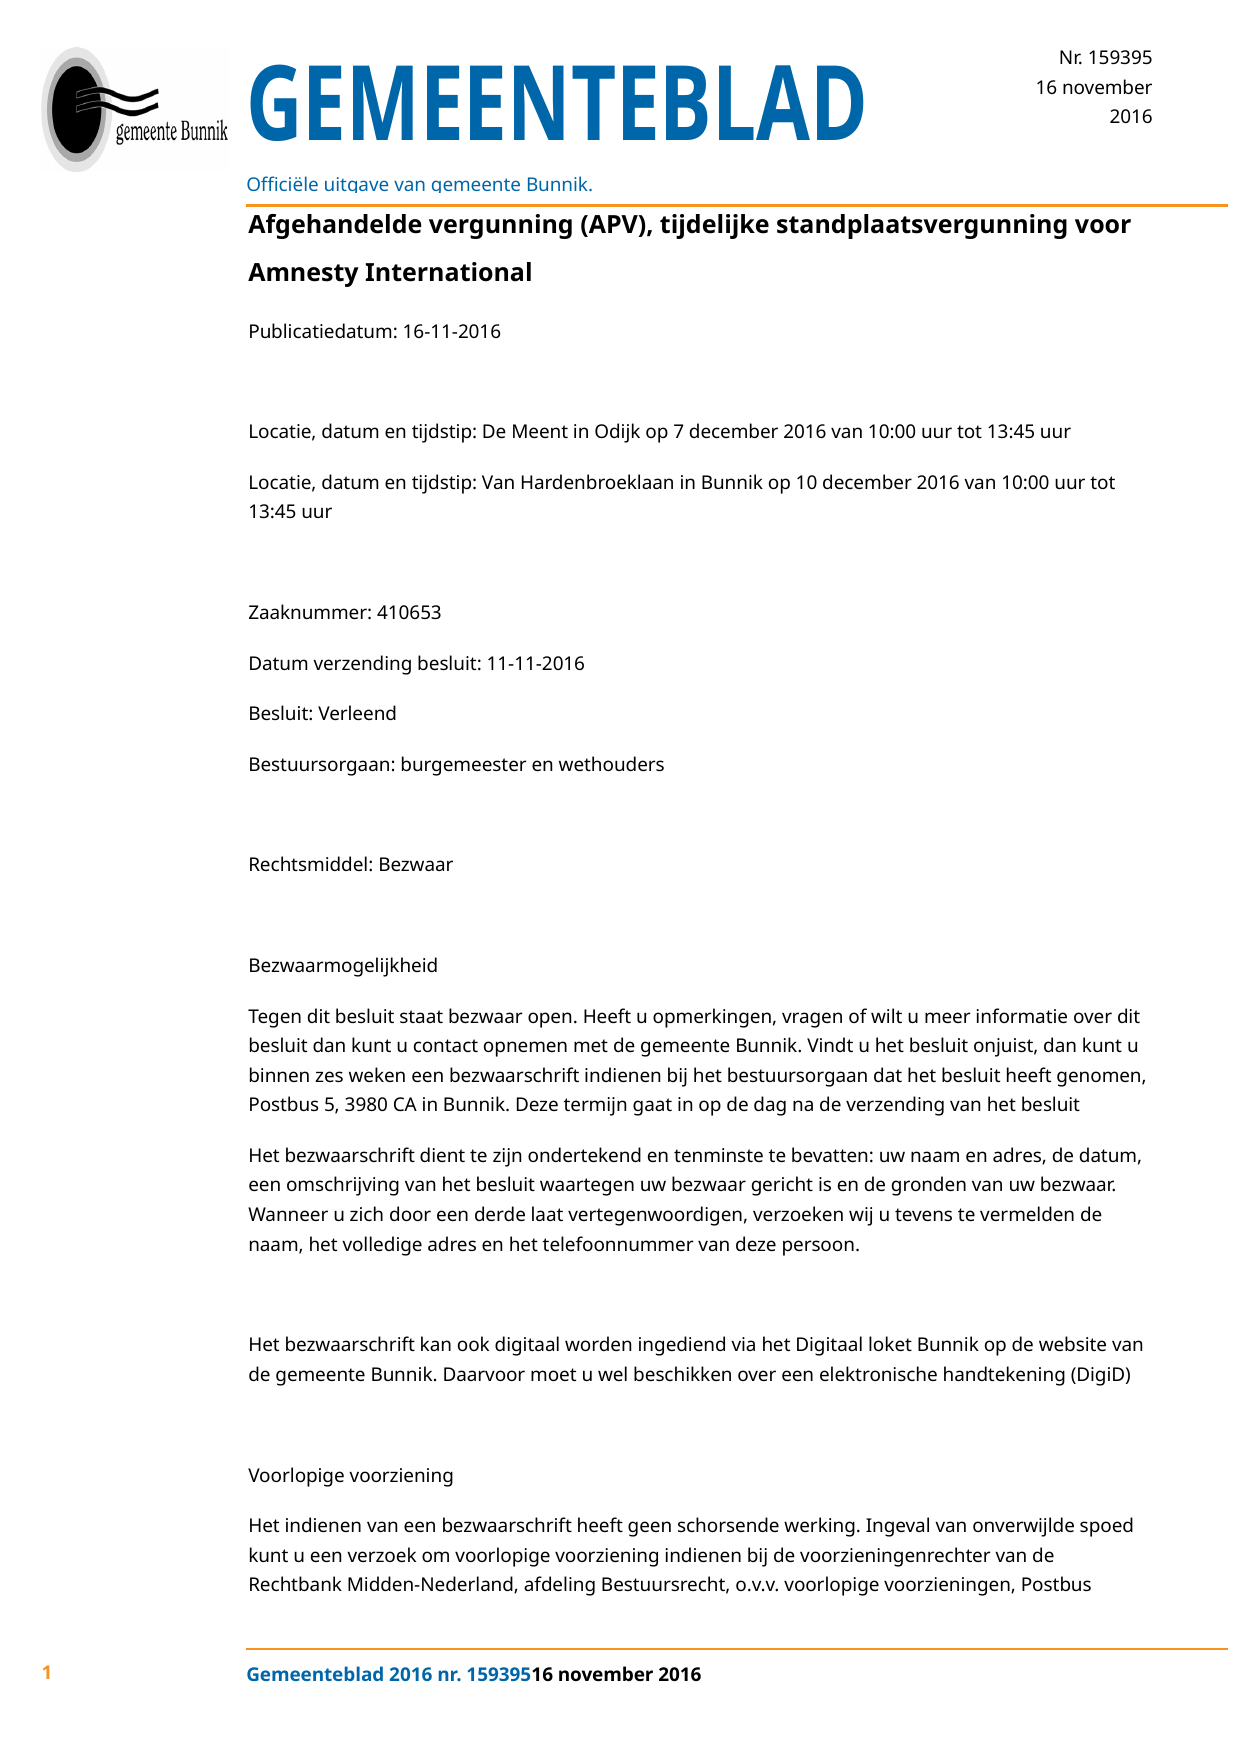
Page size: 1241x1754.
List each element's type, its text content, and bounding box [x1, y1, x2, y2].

text Locatie, datum en tijdstip: Van Hardenbroeklaan in Bunnik op 10 december 2016 van 10:00 uur tot 13:45 uur [248, 469, 1152, 524]
text Bezwaarmogelijkheid [248, 952, 1152, 978]
text Besluit: Verleend [248, 700, 1152, 726]
text Bestuursorgaan: burgemeester en wethouders [248, 751, 1152, 777]
text Voorlopige voorziening [248, 1462, 1152, 1488]
text Zaaknummer: 410653 [248, 599, 1152, 625]
text Afgehandelde vergunning (APV), tijdelijke standplaatsvergunning voor Amnesty International [248, 207, 1152, 288]
text Locatie, datum en tijdstip: De Meent in Odijk op 7 december 2016 van 10:00 uur tot 13:45 uur [248, 419, 1152, 444]
text Publicatiedatum: 16-11-2016 [248, 318, 1152, 344]
text Datum verzending besluit: 11-11-2016 [248, 650, 1152, 676]
text Het indienen van een bezwaarschrift heeft geen schorsende werking. Ingeval van onverwijlde spoed kunt u een verzoek om voorlopige voorziening indienen bij de voorzieningenrechter van de Rechtbank Midden-Nederland, afdeling Bestuursrecht, o.v.v. voorlopige voorzieningen, Postbus [248, 1512, 1152, 1597]
text Het bezwaarschrift kan ook digitaal worden ingediend via het Digitaal loket Bunnik op de website van de gemeente Bunnik. Daarvoor moet u wel beschikken over een elektronische handtekening (DigiD) [248, 1332, 1152, 1387]
text Tegen dit besluit staat bezwaar open. Heeft u opmerkingen, vragen of wilt u meer informatie over dit besluit dan kunt u contact opnemen met de gemeente Bunnik. Vindt u het besluit onjuist, dan kunt u binnen zes weken een bezwaarschrift indienen bij het bestuursorgaan dat het besluit heeft genomen, Postbus 5, 3980 CA in Bunnik. Deze termijn gaat in op de dag na de verzending van het besluit [248, 1003, 1152, 1117]
picture [41, 47, 231, 172]
text Rechtsmiddel: Bezwaar [248, 852, 1152, 877]
text Het bezwaarschrift dient te zijn ondertekend en tenminste te bevatten: uw naam en adres, de datum, een omschrijving van het besluit waartegen uw bezwaar gericht is en de gronden van uw bezwaar. Wanneer u zich door een derde laat vertegenwoordigen, verzoeken wij u tevens te vermelden de naam, het volledige adres en het telefoonnummer van deze persoon. [248, 1142, 1152, 1257]
